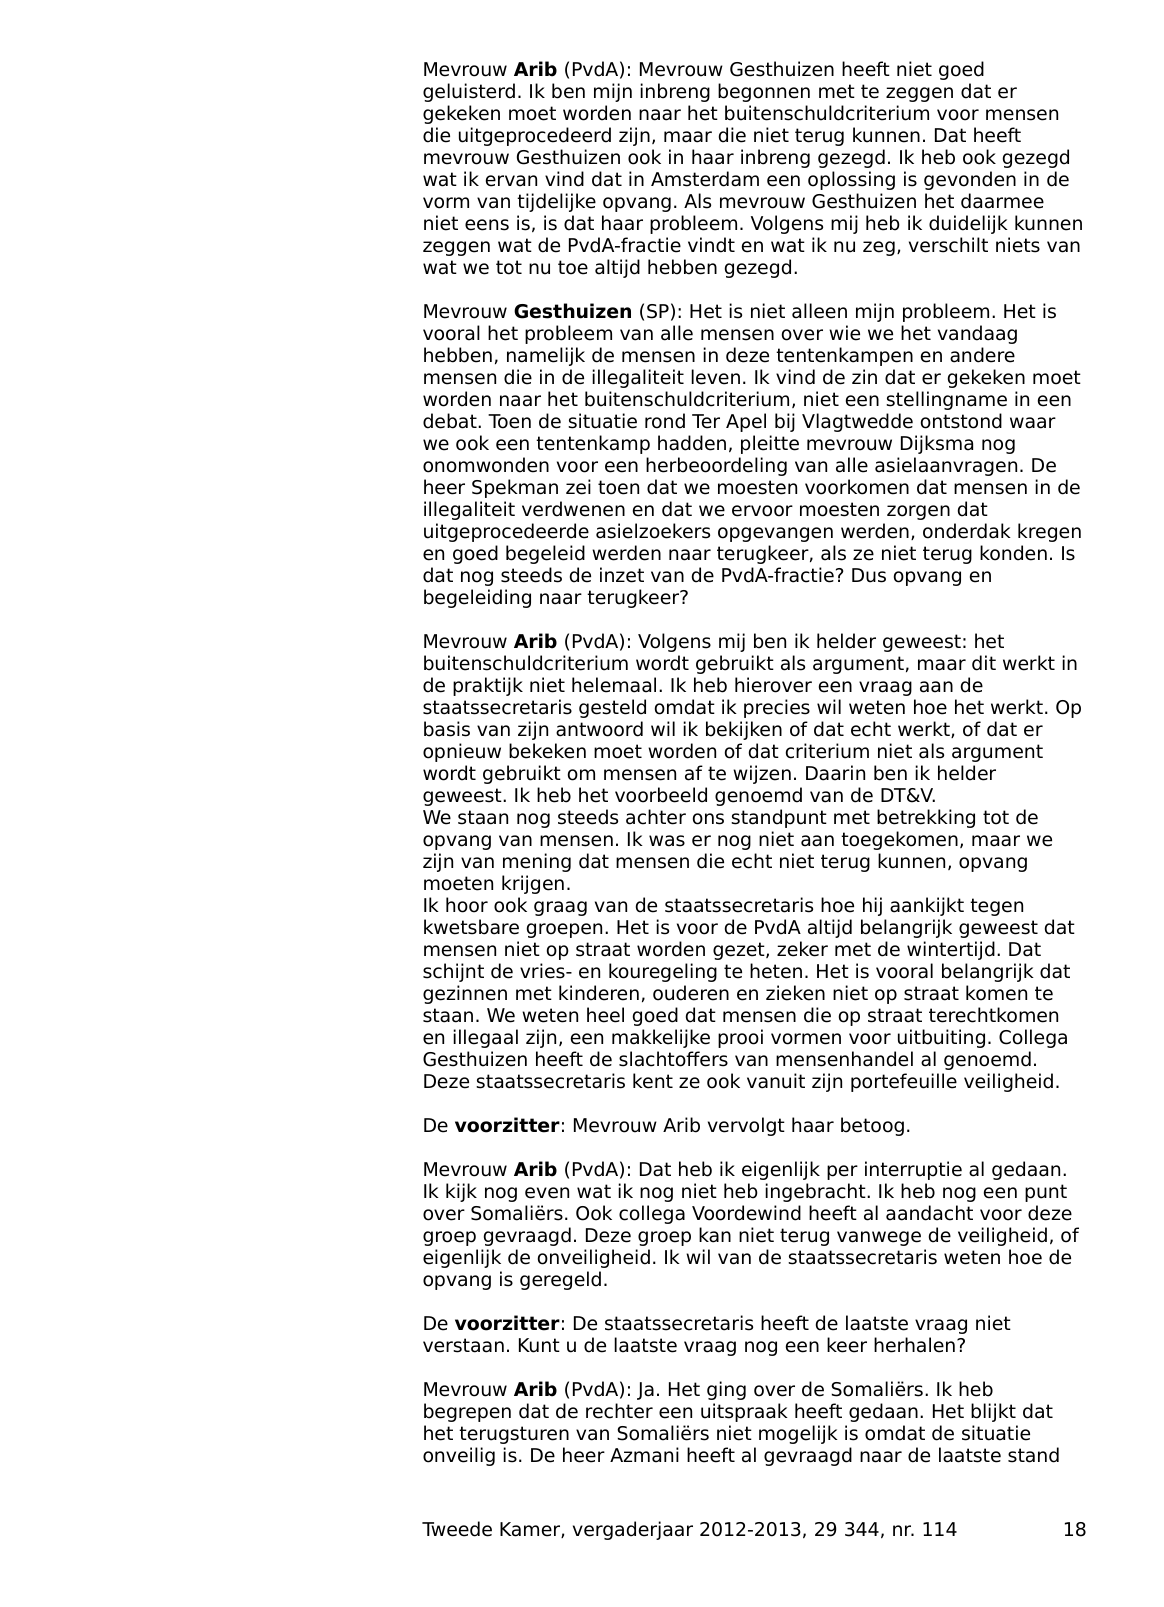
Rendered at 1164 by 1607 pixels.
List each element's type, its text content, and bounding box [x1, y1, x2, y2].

text Mevrouw Arib (PvdA): Mevrouw Gesthuizen heeft niet goed geluisterd. Ik ben mijn inbreng begonnen met te zeggen dat er gekeken moet worden naar het buitenschuldcriterium voor mensen die uitgeprocedeerd zijn, maar die niet terug kunnen. Dat heeft mevrouw Gesthuizen ook in haar inbreng gezegd. Ik heb ook gezegd wat ik ervan vind dat in Amsterdam een oplossing is gevonden in de vorm van tijdelijke opvang. Als mevrouw Gesthuizen het daarmee niet eens is, is dat haar probleem. Volgens mij heb ik duidelijk kunnen zeggen wat de PvdA-fractie vindt en wat ik nu zeg, verschilt niets van wat we tot nu toe altijd hebben gezegd. [422, 59, 1087, 279]
text Ik hoor ook graag van de staatssecretaris hoe hij aankijkt tegen kwetsbare groepen. Het is voor de PvdA altijd belangrijk geweest dat mensen niet op straat worden gezet, zeker met de wintertijd. Dat schijnt de vries- en kouregeling te heten. Het is vooral belangrijk dat gezinnen met kinderen, ouderen en zieken niet op straat komen te staan. We weten heel goed dat mensen die op straat terechtkomen en illegaal zijn, een makkelijke prooi vormen voor uitbuiting. Collega Gesthuizen heeft de slachtoffers van mensenhandel al genoemd. Deze staatssecretaris kent ze ook vanuit zijn portefeuille veiligheid. [422, 895, 1087, 1092]
text Mevrouw Arib (PvdA): Dat heb ik eigenlijk per interruptie al gedaan. Ik kijk nog even wat ik nog niet heb ingebracht. Ik heb nog een punt over Somaliërs. Ook collega Voordewind heeft al aandacht voor deze groep gevraagd. Deze groep kan niet terug vanwege de veiligheid, of eigenlijk de onveiligheid. Ik wil van de staatssecretaris weten hoe de opvang is geregeld. [422, 1159, 1087, 1291]
text Mevrouw Arib (PvdA): Volgens mij ben ik helder geweest: het buitenschuldcriterium wordt gebruikt als argument, maar dit werkt in de praktijk niet helemaal. Ik heb hierover een vraag aan de staatssecretaris gesteld omdat ik precies wil weten hoe het werkt. Op basis van zijn antwoord wil ik bekijken of dat echt werkt, of dat er opnieuw bekeken moet worden of dat criterium niet als argument wordt gebruikt om mensen af te wijzen. Daarin ben ik helder geweest. Ik heb het voorbeeld genoemd van de DT&V. [422, 631, 1087, 807]
text Mevrouw Arib (PvdA): Ja. Het ging over de Somaliërs. Ik heb begrepen dat de rechter een uitspraak heeft gedaan. Het blijkt dat het terugsturen van Somaliërs niet mogelijk is omdat de situatie onveilig is. De heer Azmani heeft al gevraagd naar de laatste stand [422, 1379, 1087, 1467]
text We staan nog steeds achter ons standpunt met betrekking tot de opvang van mensen. Ik was er nog niet aan toegekomen, maar we zijn van mening dat mensen die echt niet terug kunnen, opvang moeten krijgen. [422, 807, 1087, 895]
text De voorzitter: Mevrouw Arib vervolgt haar betoog. [422, 1115, 1087, 1137]
text De voorzitter: De staatssecretaris heeft de laatste vraag niet verstaan. Kunt u de laatste vraag nog een keer herhalen? [422, 1313, 1087, 1357]
text Mevrouw Gesthuizen (SP): Het is niet alleen mijn probleem. Het is vooral het probleem van alle mensen over wie we het vandaag hebben, namelijk de mensen in deze tentenkampen en andere mensen die in de illegaliteit leven. Ik vind de zin dat er gekeken moet worden naar het buitenschuldcriterium, niet een stellingname in een debat. Toen de situatie rond Ter Apel bij Vlagtwedde ontstond waar we ook een tentenkamp hadden, pleitte mevrouw Dijksma nog onomwonden voor een herbeoordeling van alle asielaanvragen. De heer Spekman zei toen dat we moesten voorkomen dat mensen in de illegaliteit verdwenen en dat we ervoor moesten zorgen dat uitgeprocedeerde asielzoekers opgevangen werden, onderdak kregen en goed begeleid werden naar terugkeer, als ze niet terug konden. Is dat nog steeds de inzet van de PvdA-fractie? Dus opvang en begeleiding naar terugkeer? [422, 301, 1087, 609]
